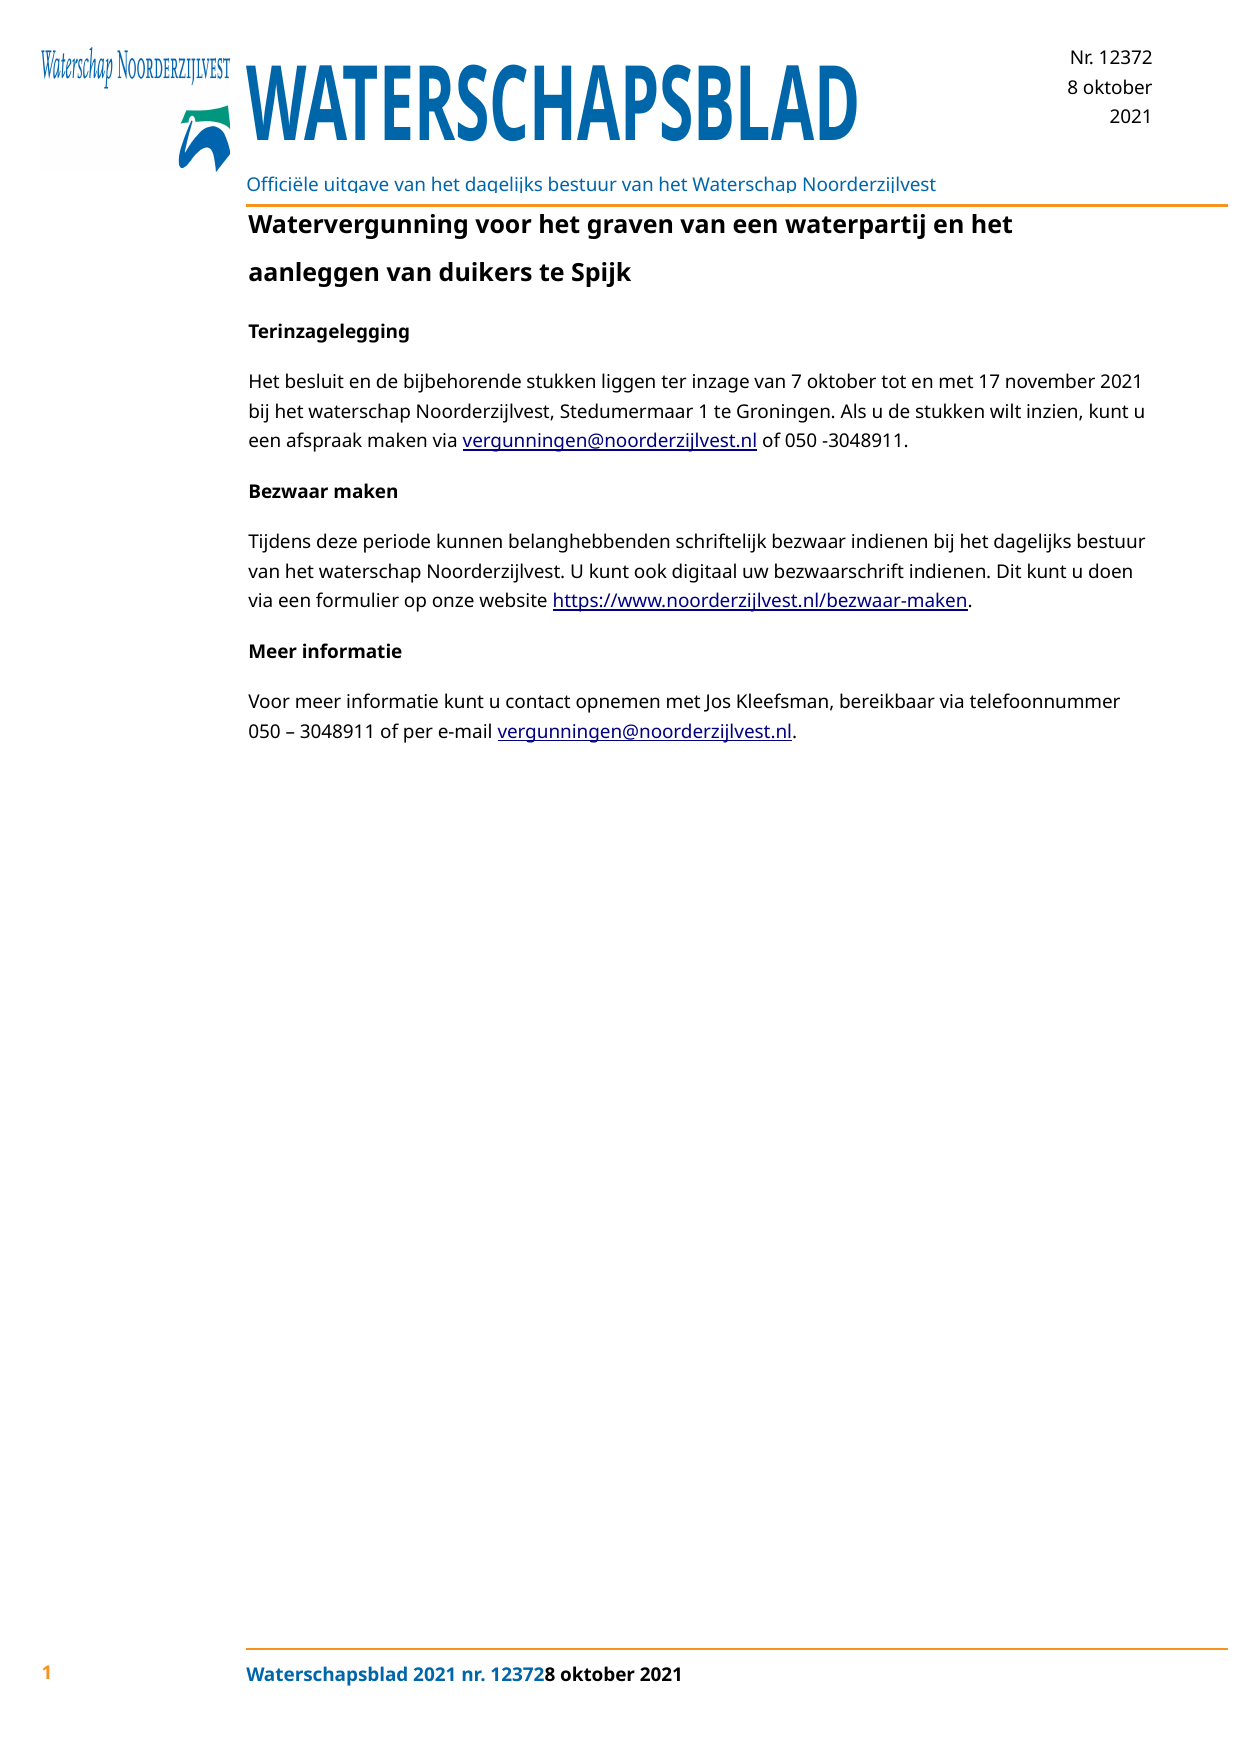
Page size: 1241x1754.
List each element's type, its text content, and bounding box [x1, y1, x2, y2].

text Bezwaar maken [248, 478, 1152, 504]
text Terinzagelegging [248, 318, 1152, 344]
text Voor meer informatie kunt u contact opnemen met Jos Kleefsman, bereikbaar via telefoonnummer 050 – 3048911 of per e-mail vergunningen@noorderzijlvest.nl. [248, 688, 1152, 744]
text Tijdens deze periode kunnen belanghebbenden schriftelijk bezwaar indienen bij het dagelijks bestuur van het waterschap Noorderzijlvest. U kunt ook digitaal uw bezwaarschrift indienen. Dit kunt u doen via een formulier op onze website https://www.noorderzijlvest.nl/bezwaar-maken. [248, 528, 1152, 613]
text Meer informatie [248, 638, 1152, 664]
text Watervergunning voor het graven van een waterpartij en het aanleggen van duikers te Spijk [248, 207, 1152, 288]
picture [41, 47, 231, 172]
text Het besluit en de bijbehorende stukken liggen ter inzage van 7 oktober tot en met 17 november 2021 bij het waterschap Noorderzijlvest, Stedumermaar 1 te Groningen. Als u de stukken wilt inzien, kunt u een afspraak maken via vergunningen@noorderzijlvest.nl of 050 -3048911. [248, 368, 1152, 453]
